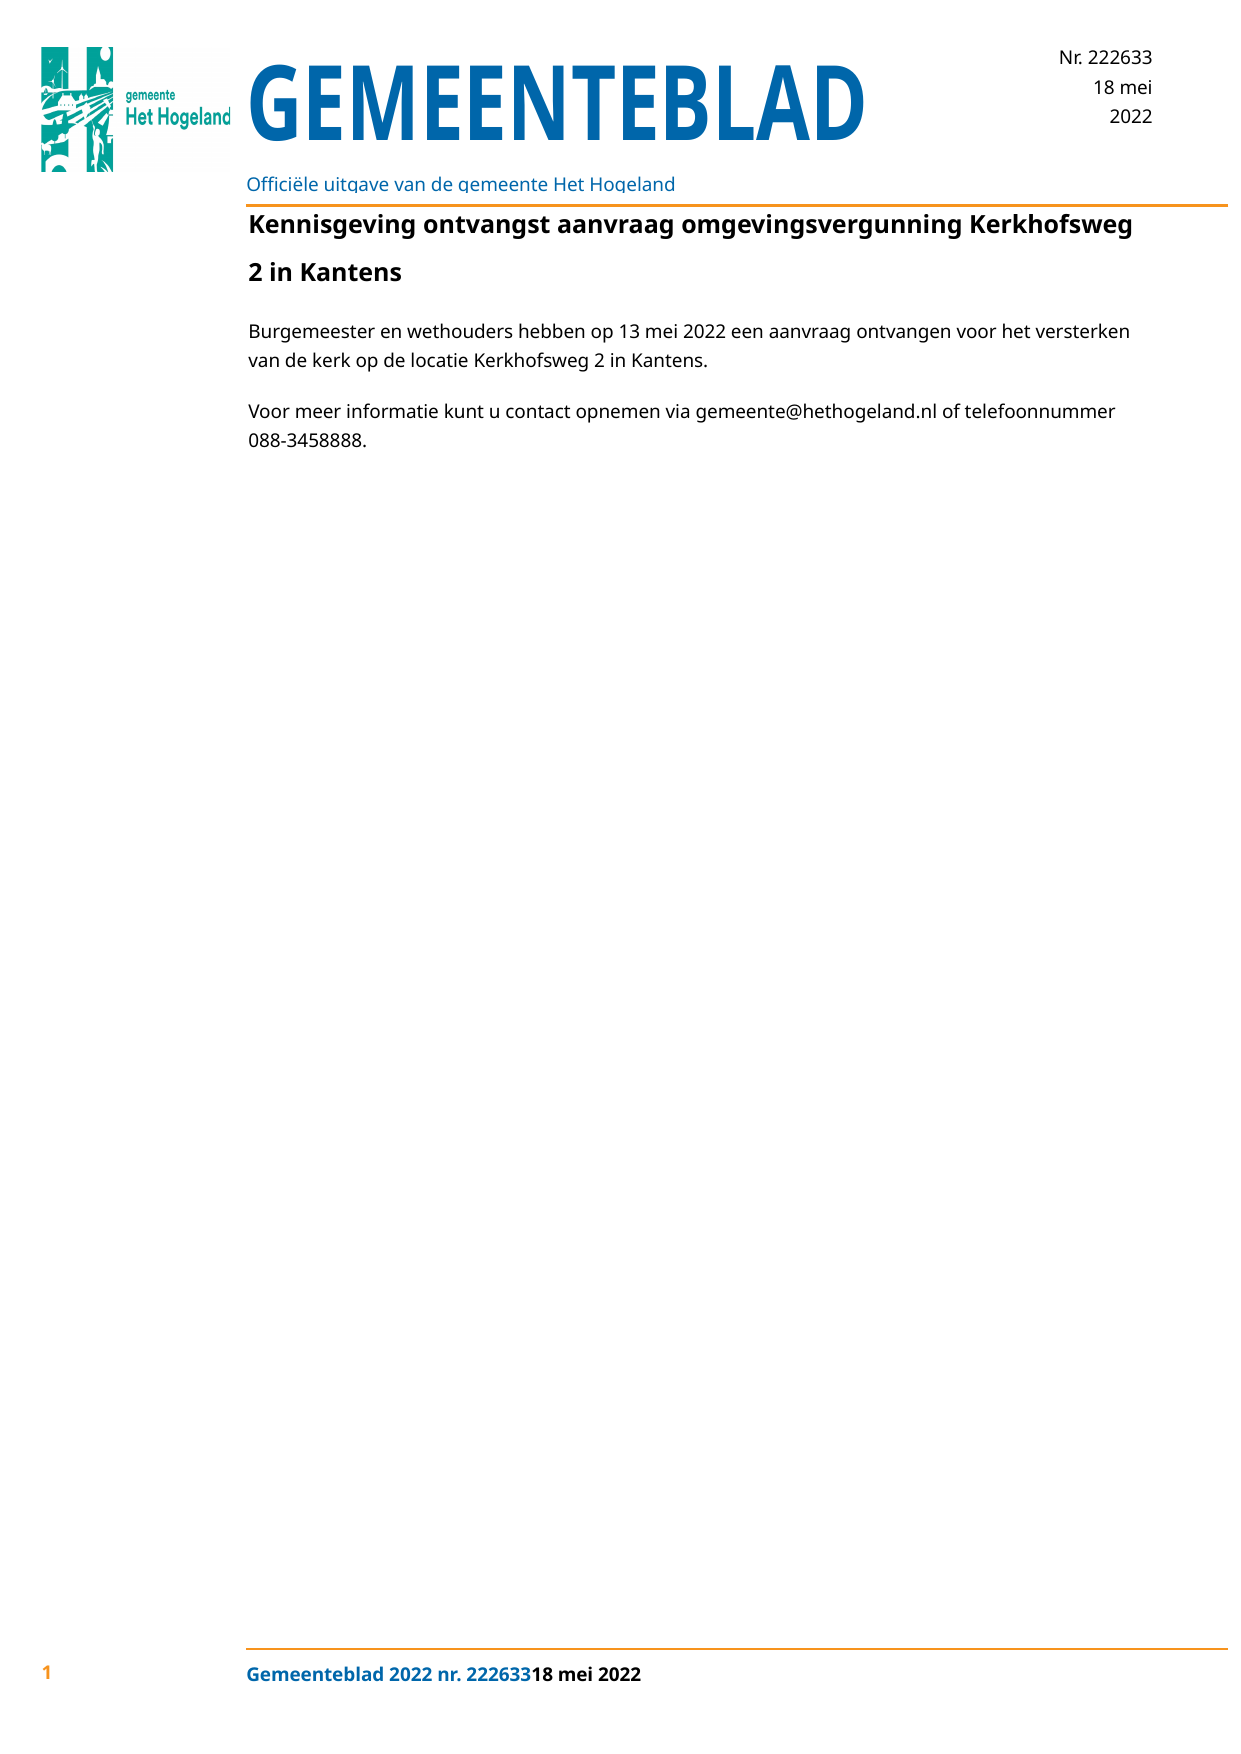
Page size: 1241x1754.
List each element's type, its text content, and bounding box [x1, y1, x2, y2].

picture [41, 47, 231, 172]
text Kennisgeving ontvangst aanvraag omgevingsvergunning Kerkhofsweg 2 in Kantens [248, 207, 1152, 288]
text Burgemeester en wethouders hebben op 13 mei 2022 een aanvraag ontvangen voor het versterken van de kerk op de locatie Kerkhofsweg 2 in Kantens. [248, 318, 1152, 373]
text Voor meer informatie kunt u contact opnemen via gemeente@hethogeland.nl of telefoonnummer 088-3458888. [248, 398, 1152, 453]
